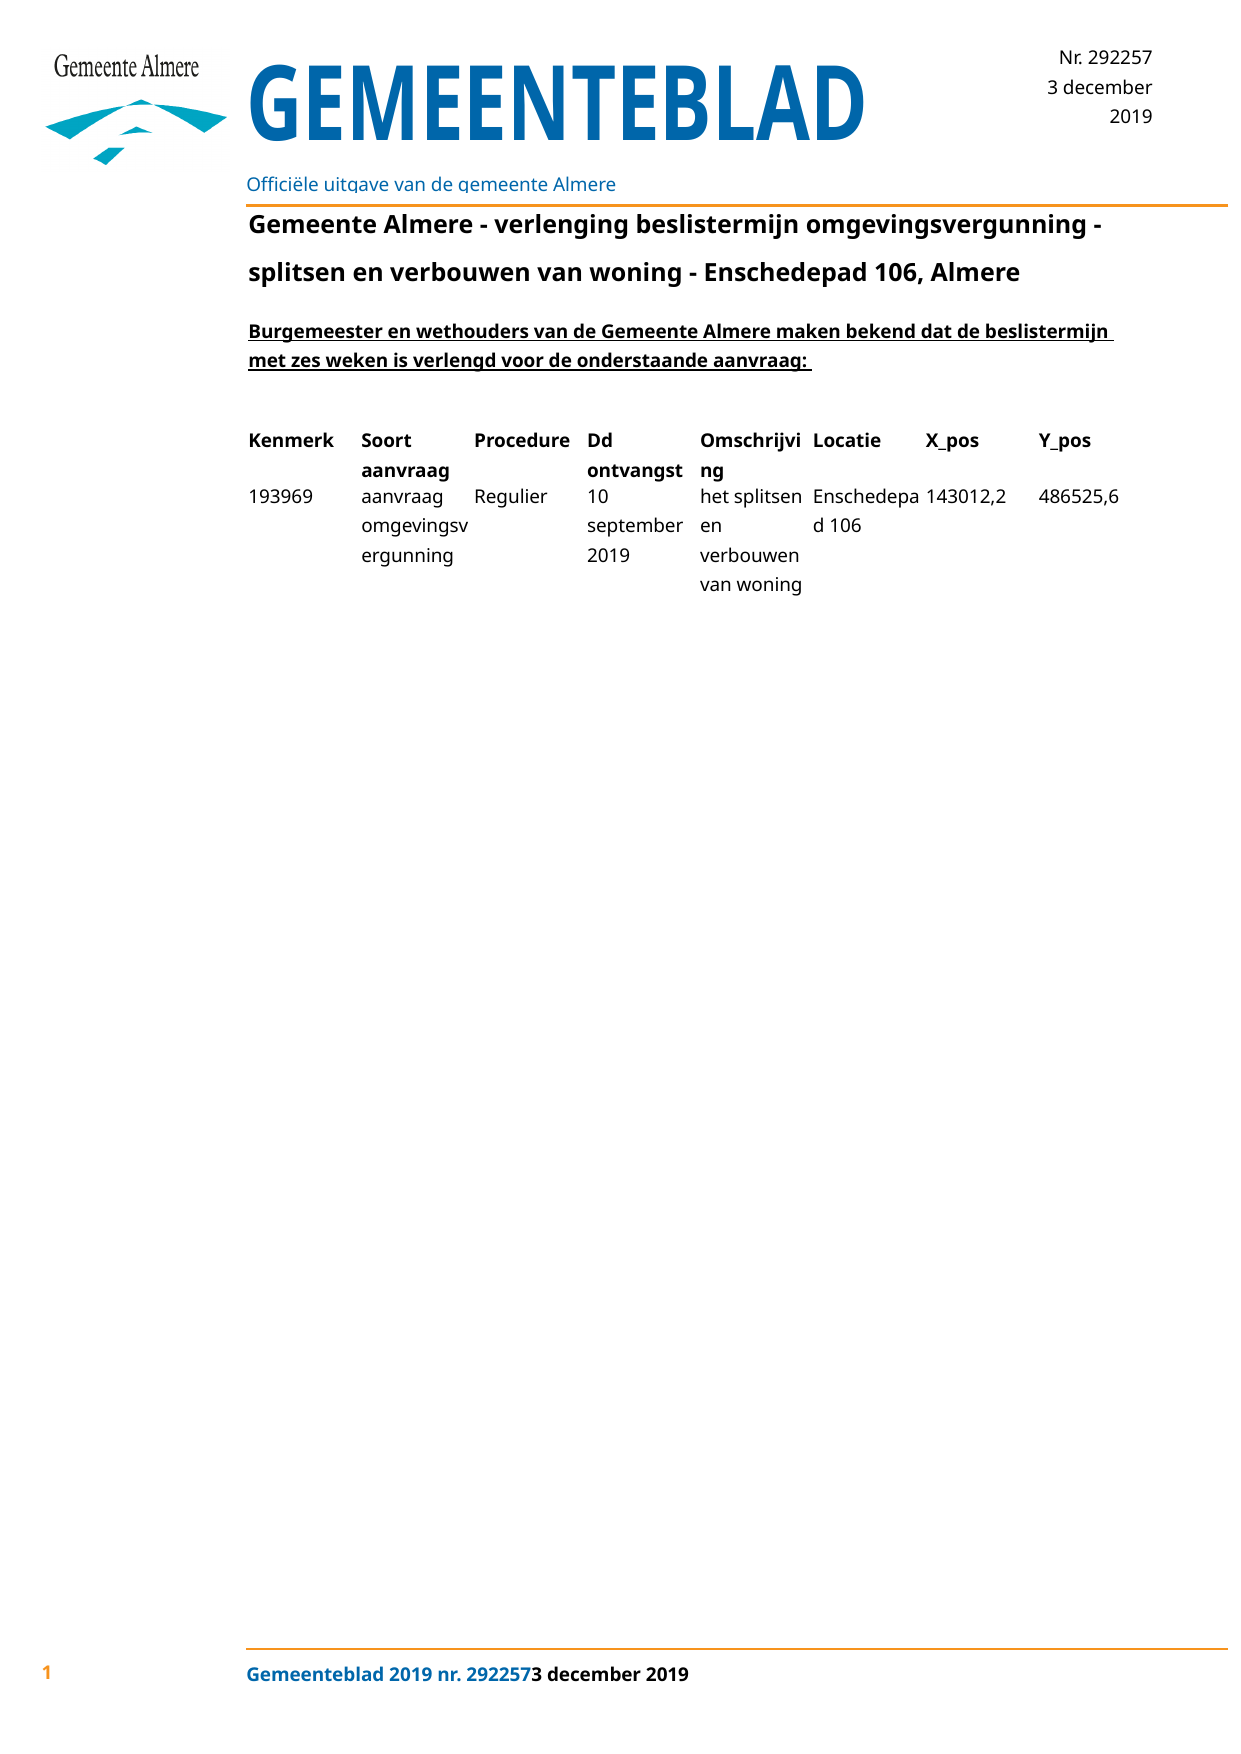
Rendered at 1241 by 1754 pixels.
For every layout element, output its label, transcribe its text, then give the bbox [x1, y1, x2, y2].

text Burgemeester en wethouders van de Gemeente Almere maken bekend dat de beslistermijn met zes weken is verlengd voor de onderstaande aanvraag: [248, 318, 1152, 373]
table_header Y_pos [1039, 428, 1152, 483]
table_cell aanvraag omgevingsvergunning [361, 483, 474, 597]
text Gemeente Almere - verlenging beslistermijn omgevingsvergunning - splitsen en verbouwen van woning - Enschedepad 106, Almere [248, 207, 1152, 288]
table_cell 486525,6 [1039, 483, 1152, 597]
table_header Procedure [474, 428, 587, 483]
table_header Soort aanvraag [361, 428, 474, 483]
table_cell 193969 [248, 483, 361, 597]
picture [41, 47, 231, 172]
table_cell 143012,2 [926, 483, 1038, 597]
table_header X_pos [926, 428, 1038, 483]
table_header Kenmerk [248, 428, 361, 483]
table_header Dd ontvangst [587, 428, 700, 483]
table_header Locatie [813, 428, 926, 483]
table_cell Enschedepad 106 [813, 483, 926, 597]
table_header Omschrijving [700, 428, 813, 483]
table_cell het splitsen en verbouwen van woning [700, 483, 813, 597]
table_cell Regulier [474, 483, 587, 597]
table_cell 10 september 2019 [587, 483, 700, 597]
